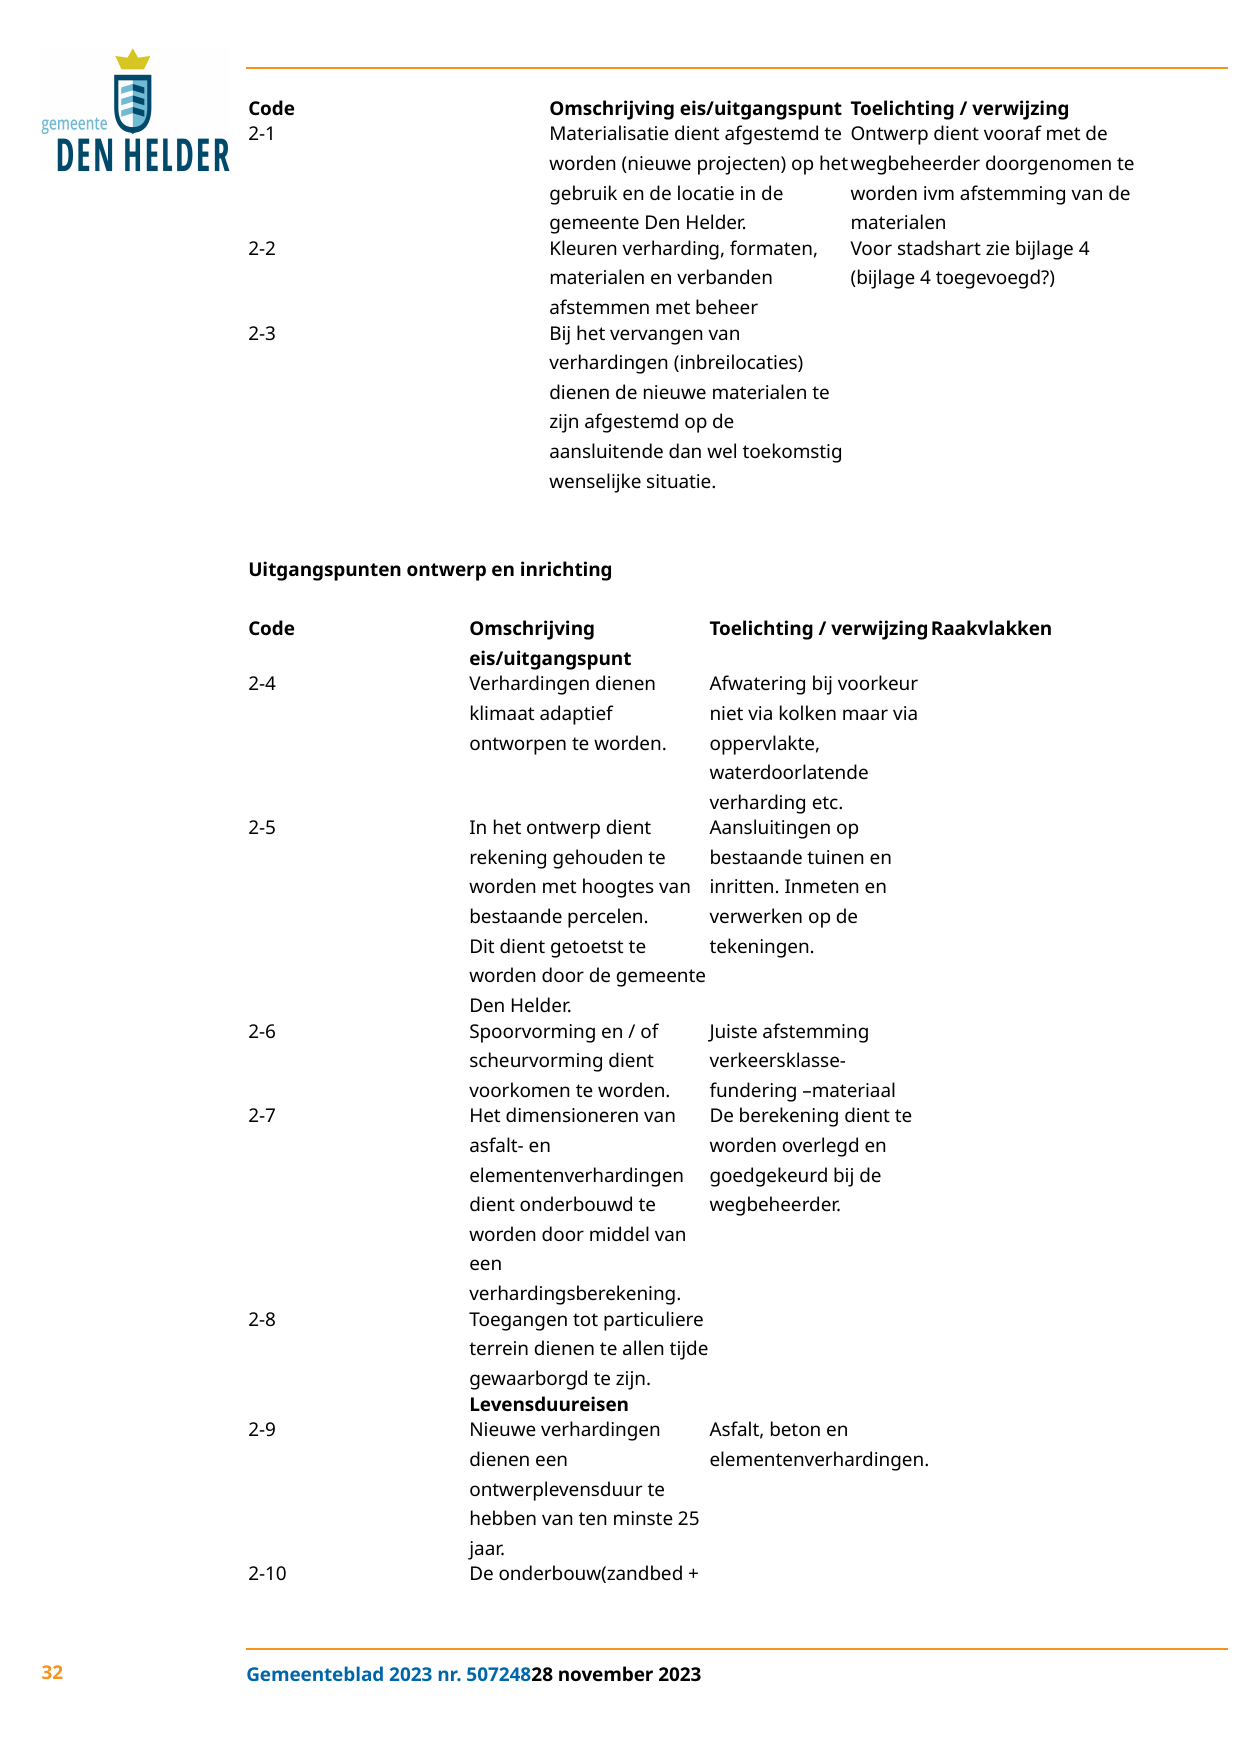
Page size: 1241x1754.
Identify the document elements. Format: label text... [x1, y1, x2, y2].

picture [220, 160, 224, 172]
picture [130, 157, 135, 172]
picture [63, 144, 68, 165]
table_cell Bij het vervangen van verhardingen (inbreilocaties) dienen de nieuwe materialen te zijn afgestemd op de aansluitende dan wel toekomstig wenselijke situatie. [549, 320, 850, 493]
table_cell Toegangen tot particuliere terrein dienen te allen tijde gewaarborgd te zijn. [469, 1306, 709, 1391]
table_cell [709, 1306, 931, 1391]
table_cell [931, 1103, 1152, 1306]
table_cell Nieuwe verhardingen dienen een ontwerplevensduur te hebben van ten minste 25 jaar. [469, 1417, 709, 1561]
table_cell 2-9 [248, 1417, 469, 1561]
table_cell [850, 320, 1152, 493]
table_cell Ontwerp dient vooraf met de wegbeheerder doorgenomen te worden ivm afstemming van de materialen [850, 121, 1152, 235]
picture [100, 154, 106, 172]
table_cell [931, 1417, 1152, 1561]
table_cell De berekening dient te worden overlegd en goedgekeurd bij de wegbeheerder. [709, 1103, 931, 1306]
table_header Toelichting / verwijzing [709, 615, 931, 671]
table_cell 2-1 [248, 121, 549, 235]
table_cell [931, 1306, 1152, 1391]
picture [182, 144, 187, 165]
text Uitgangspunten ontwerp en inrichting [248, 556, 1152, 582]
table_header Code [248, 95, 549, 121]
table_cell 2-10 [248, 1561, 469, 1586]
table_cell Spoorvorming en / of scheurvorming dient voorkomen te worden. [469, 1018, 709, 1103]
table_cell Aansluitingen op bestaande tuinen en inritten. Inmeten en verwerken op de tekeningen. [709, 815, 931, 1018]
table_cell 2-4 [248, 671, 469, 814]
table_cell 2-6 [248, 1018, 469, 1103]
table_cell [709, 1391, 931, 1417]
table_cell Materialisatie dient afgestemd te worden (nieuwe projecten) op het gebruik en de locatie in de gemeente Den Helder. [549, 121, 850, 235]
table_cell 2-7 [248, 1103, 469, 1306]
table_cell Afwatering bij voorkeur niet via kolken maar via oppervlakte, waterdoorlatende verharding etc. [709, 671, 931, 814]
table_cell [931, 671, 1152, 814]
table_cell De onderbouw(zandbed + [469, 1561, 709, 1586]
table_cell [248, 1391, 469, 1417]
table_header Omschrijving eis/uitgangspunt [469, 615, 709, 671]
table_cell Asfalt, beton en elementenverhardingen. [709, 1417, 931, 1561]
table_header Toelichting / verwijzing [850, 95, 1152, 121]
table_cell In het ontwerp dient rekening gehouden te worden met hoogtes van bestaande percelen. Dit dient getoetst te worden door de gemeente Den Helder. [469, 815, 709, 1018]
table_cell Juiste afstemming verkeersklasse-fundering –materiaal [709, 1018, 931, 1103]
table_header Code [248, 615, 469, 671]
table_cell [931, 1561, 1152, 1586]
table_cell 2-2 [248, 235, 549, 320]
table_cell 2-5 [248, 815, 469, 1018]
table_header Omschrijving eis/uitgangspunt [549, 95, 850, 121]
table_header Raakvlakken [931, 615, 1152, 671]
picture [41, 47, 231, 172]
table_cell Voor stadshart zie bijlage 4 (bijlage 4 toegevoegd?) [850, 235, 1152, 320]
table_cell 2-8 [248, 1306, 469, 1391]
table_cell Kleuren verharding, formaten, materialen en verbanden afstemmen met beheer [549, 235, 850, 320]
table_cell [931, 1018, 1152, 1103]
table_cell 2-3 [248, 320, 549, 493]
table_cell Het dimensioneren van asfalt- en elementenverhardingen dient onderbouwd te worden door middel van een verhardingsberekening. [469, 1103, 709, 1306]
table_cell [709, 1561, 931, 1586]
table_cell [931, 1391, 1152, 1417]
table_cell Verhardingen dienen klimaat adaptief ontworpen te worden. [469, 671, 709, 814]
table_cell Levensduureisen [469, 1391, 709, 1417]
table_cell [931, 815, 1152, 1018]
